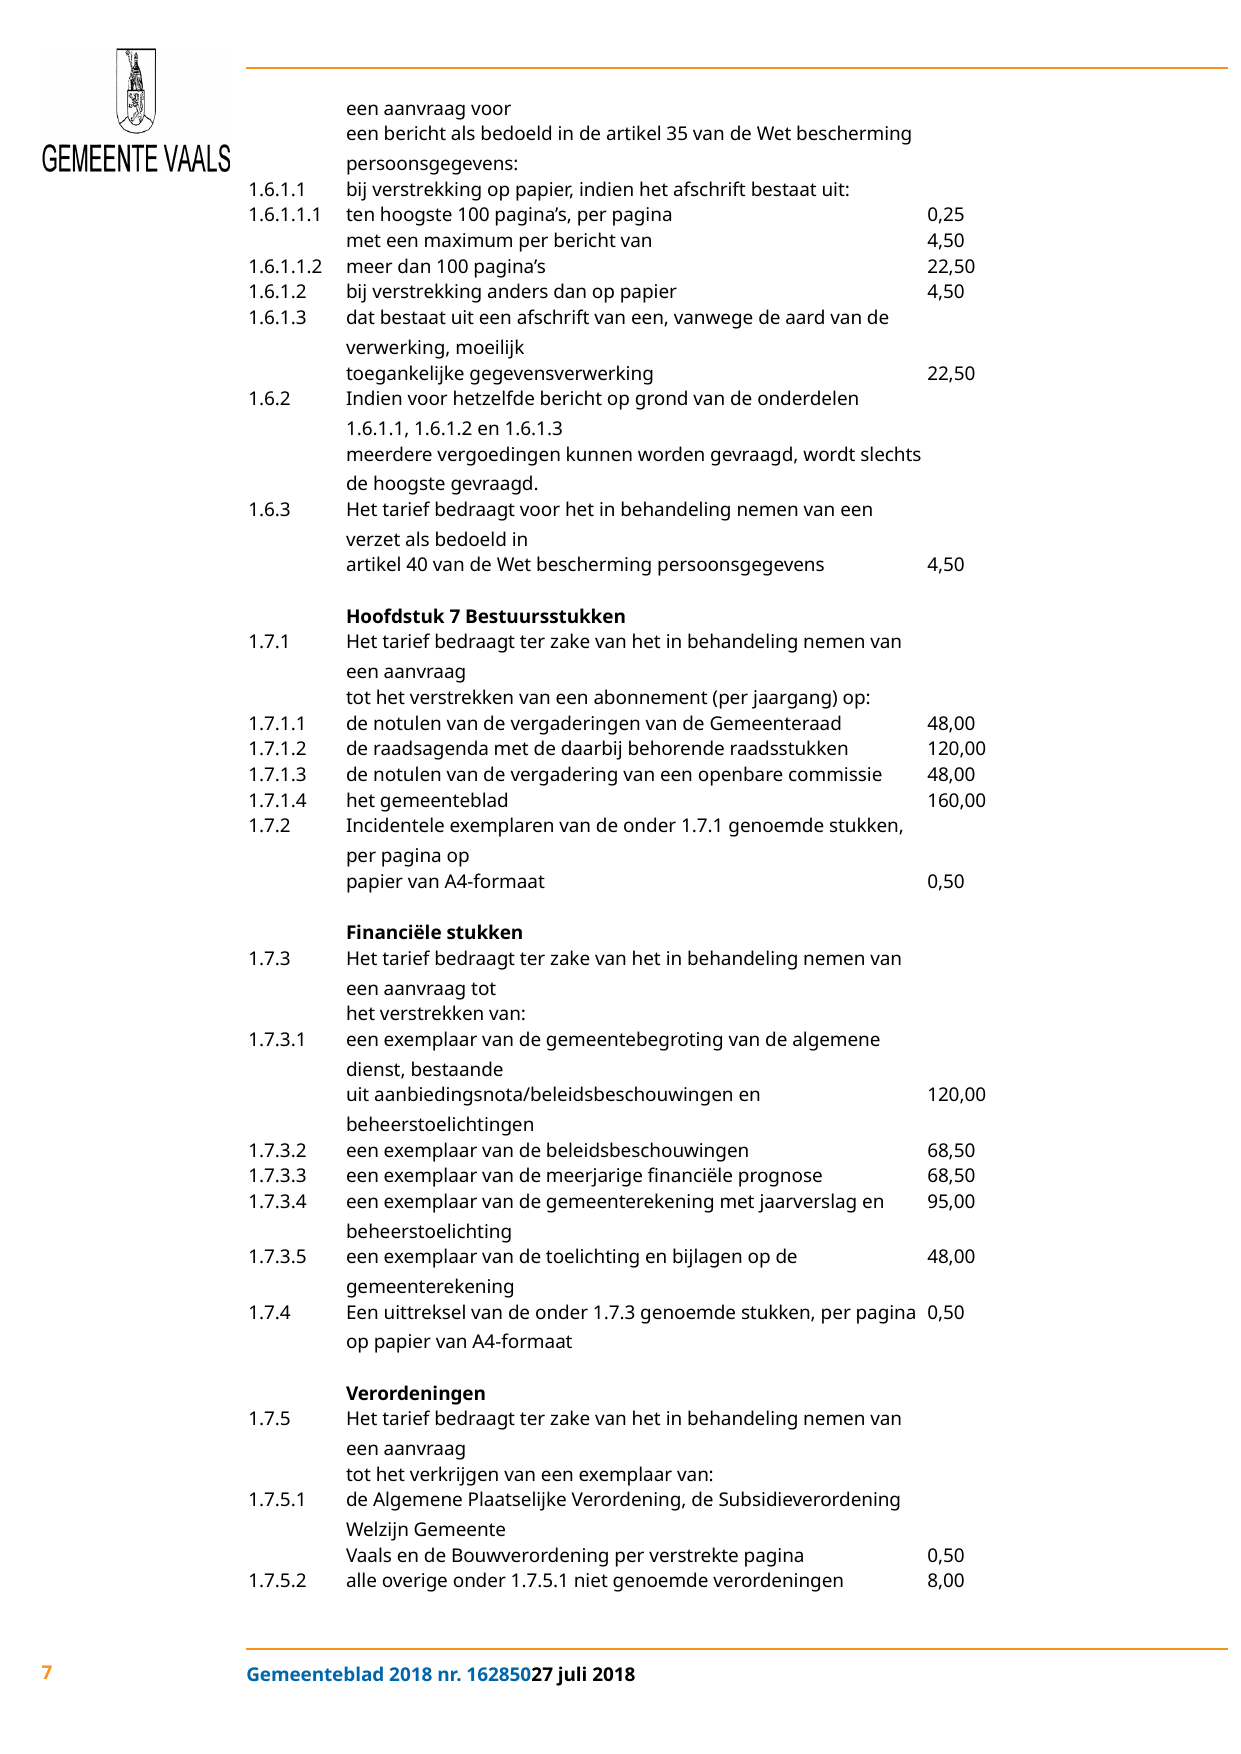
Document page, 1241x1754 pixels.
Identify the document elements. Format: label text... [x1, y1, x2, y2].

table_cell bij verstrekking op papier, indien het afschrift bestaat uit: [346, 176, 927, 202]
table_cell 1.6.1.2 [248, 279, 346, 304]
table_cell [248, 603, 346, 629]
table_cell [248, 121, 346, 176]
table_cell [927, 121, 1152, 176]
table_cell ten hoogste 100 pagina’s, per pagina [346, 202, 927, 227]
table_cell 1.7.3.4 [248, 1188, 346, 1243]
table_cell 0,25 [927, 202, 1152, 227]
table_cell [927, 1354, 1152, 1380]
table_cell 1.7.3.5 [248, 1244, 346, 1299]
table_cell 120,00 [927, 735, 1152, 761]
table_cell [248, 551, 346, 577]
table_cell 1.6.1.1 [248, 176, 346, 202]
table_cell [248, 1000, 346, 1026]
table_cell uit aanbiedingsnota/beleidsbeschouwingen en beheerstoelichtingen [346, 1081, 927, 1137]
table_cell Indien voor hetzelfde bericht op grond van de onderdelen 1.6.1.1, 1.6.1.2 en 1.6.1.3 [346, 386, 927, 441]
table_cell dat bestaat uit een afschrift van een, vanwege de aard van de verwerking, moeilijk [346, 305, 927, 360]
table_cell [927, 1380, 1152, 1406]
table_cell [927, 1026, 1152, 1081]
table_cell 1.7.3.1 [248, 1026, 346, 1081]
table_cell alle overige onder 1.7.5.1 niet genoemde verordeningen [346, 1568, 927, 1593]
table_cell [248, 360, 346, 386]
table_cell Het tarief bedraagt ter zake van het in behandeling nemen van een aanvraag tot [346, 945, 927, 1000]
table_cell 8,00 [927, 1568, 1152, 1593]
table_cell bij verstrekking anders dan op papier [346, 279, 927, 304]
table_cell [346, 577, 927, 603]
table_cell Vaals en de Bouwverordening per verstrekte pagina [346, 1542, 927, 1568]
table_cell meerdere vergoedingen kunnen worden gevraagd, wordt slechts de hoogste gevraagd. [346, 441, 927, 496]
table_cell [927, 813, 1152, 868]
table_cell 68,50 [927, 1163, 1152, 1188]
table_cell Een uittreksel van de onder 1.7.3 genoemde stukken, per pagina op papier van A4-formaat [346, 1299, 927, 1354]
table_cell 1.7.1 [248, 629, 346, 684]
table_cell 48,00 [927, 1244, 1152, 1299]
table_cell Hoofdstuk 7 Bestuursstukken [346, 603, 927, 629]
table_cell de notulen van de vergadering van een openbare commissie [346, 761, 927, 787]
table_cell Incidentele exemplaren van de onder 1.7.1 genoemde stukken, per pagina op [346, 813, 927, 868]
table_cell 1.7.3.3 [248, 1163, 346, 1188]
table_cell meer dan 100 pagina’s [346, 253, 927, 279]
table_cell een bericht als bedoeld in de artikel 35 van de Wet bescherming persoonsgegevens: [346, 121, 927, 176]
table_cell [248, 1380, 346, 1406]
table_cell [248, 1354, 346, 1380]
table_cell de raadsagenda met de daarbij behorende raadsstukken [346, 735, 927, 761]
table_cell [248, 1542, 346, 1568]
table_cell 1.7.1.1 [248, 710, 346, 735]
table_cell [248, 1081, 346, 1137]
table_cell 0,50 [927, 868, 1152, 894]
table_cell de Algemene Plaatselijke Verordening, de Subsidieverordening Welzijn Gemeente [346, 1487, 927, 1542]
table_cell [927, 684, 1152, 710]
table_cell een exemplaar van de gemeentebegroting van de algemene dienst, bestaande [346, 1026, 927, 1081]
table_cell [927, 386, 1152, 441]
table_cell 0,50 [927, 1299, 1152, 1354]
table_cell [248, 684, 346, 710]
table_cell [927, 629, 1152, 684]
table_cell tot het verkrijgen van een exemplaar van: [346, 1461, 927, 1487]
table_cell 48,00 [927, 710, 1152, 735]
table_cell [927, 577, 1152, 603]
table_cell 1.7.5.1 [248, 1487, 346, 1542]
table_cell [248, 919, 346, 945]
table_cell een exemplaar van de gemeenterekening met jaarverslag en beheerstoelichting [346, 1188, 927, 1243]
table_cell 68,50 [927, 1137, 1152, 1162]
table_cell 1.6.2 [248, 386, 346, 441]
table_cell [248, 441, 346, 496]
table_cell [927, 894, 1152, 919]
table_cell [927, 1461, 1152, 1487]
table_cell het gemeenteblad [346, 787, 927, 813]
picture [41, 47, 231, 172]
table_cell 1.7.5.2 [248, 1568, 346, 1593]
table_cell met een maximum per bericht van [346, 227, 927, 253]
table_cell 1.7.5 [248, 1406, 346, 1461]
table_cell 1.7.1.2 [248, 735, 346, 761]
table_cell 22,50 [927, 360, 1152, 386]
table_cell een exemplaar van de toelichting en bijlagen op de gemeenterekening [346, 1244, 927, 1299]
table_cell [927, 441, 1152, 496]
table_cell 160,00 [927, 787, 1152, 813]
table_cell 1.6.3 [248, 496, 346, 551]
table_cell 120,00 [927, 1081, 1152, 1137]
table_cell tot het verstrekken van een abonnement (per jaargang) op: [346, 684, 927, 710]
table_cell [248, 577, 346, 603]
table_cell 4,50 [927, 279, 1152, 304]
table_cell toegankelijke gegevensverwerking [346, 360, 927, 386]
table_cell 22,50 [927, 253, 1152, 279]
table_cell [346, 894, 927, 919]
table_cell 1.7.1.4 [248, 787, 346, 813]
table_cell een exemplaar van de meerjarige financiële prognose [346, 1163, 927, 1188]
table_cell 1.6.1.3 [248, 305, 346, 360]
table_cell [248, 1461, 346, 1487]
table_cell [927, 176, 1152, 202]
table_cell [927, 919, 1152, 945]
table_cell 1.7.3 [248, 945, 346, 1000]
table_cell [927, 95, 1152, 121]
table_cell 1.7.2 [248, 813, 346, 868]
table_cell Verordeningen [346, 1380, 927, 1406]
table_cell een exemplaar van de beleidsbeschouwingen [346, 1137, 927, 1162]
table_cell [248, 95, 346, 121]
table_cell 1.7.4 [248, 1299, 346, 1354]
table_cell [927, 603, 1152, 629]
table_cell [927, 305, 1152, 360]
table_cell [248, 227, 346, 253]
table_cell [927, 1406, 1152, 1461]
table_cell [248, 868, 346, 894]
table_cell Het tarief bedraagt ter zake van het in behandeling nemen van een aanvraag [346, 1406, 927, 1461]
table_cell 4,50 [927, 551, 1152, 577]
table_cell het verstrekken van: [346, 1000, 927, 1026]
table_cell een aanvraag voor [346, 95, 927, 121]
table_cell 48,00 [927, 761, 1152, 787]
table_cell de notulen van de vergaderingen van de Gemeenteraad [346, 710, 927, 735]
table_cell [927, 1487, 1152, 1542]
table_cell 95,00 [927, 1188, 1152, 1243]
table_cell Het tarief bedraagt voor het in behandeling nemen van een verzet als bedoeld in [346, 496, 927, 551]
table_cell 1.6.1.1.2 [248, 253, 346, 279]
table_cell [248, 894, 346, 919]
table_cell 1.7.1.3 [248, 761, 346, 787]
table_cell [346, 1354, 927, 1380]
table_cell papier van A4-formaat [346, 868, 927, 894]
table_cell Financiële stukken [346, 919, 927, 945]
table_cell 0,50 [927, 1542, 1152, 1568]
table_cell [927, 496, 1152, 551]
table_cell [927, 1000, 1152, 1026]
table_cell 1.6.1.1.1 [248, 202, 346, 227]
table_cell 4,50 [927, 227, 1152, 253]
table_cell [927, 945, 1152, 1000]
table_cell artikel 40 van de Wet bescherming persoonsgegevens [346, 551, 927, 577]
table_cell 1.7.3.2 [248, 1137, 346, 1162]
table_cell Het tarief bedraagt ter zake van het in behandeling nemen van een aanvraag [346, 629, 927, 684]
